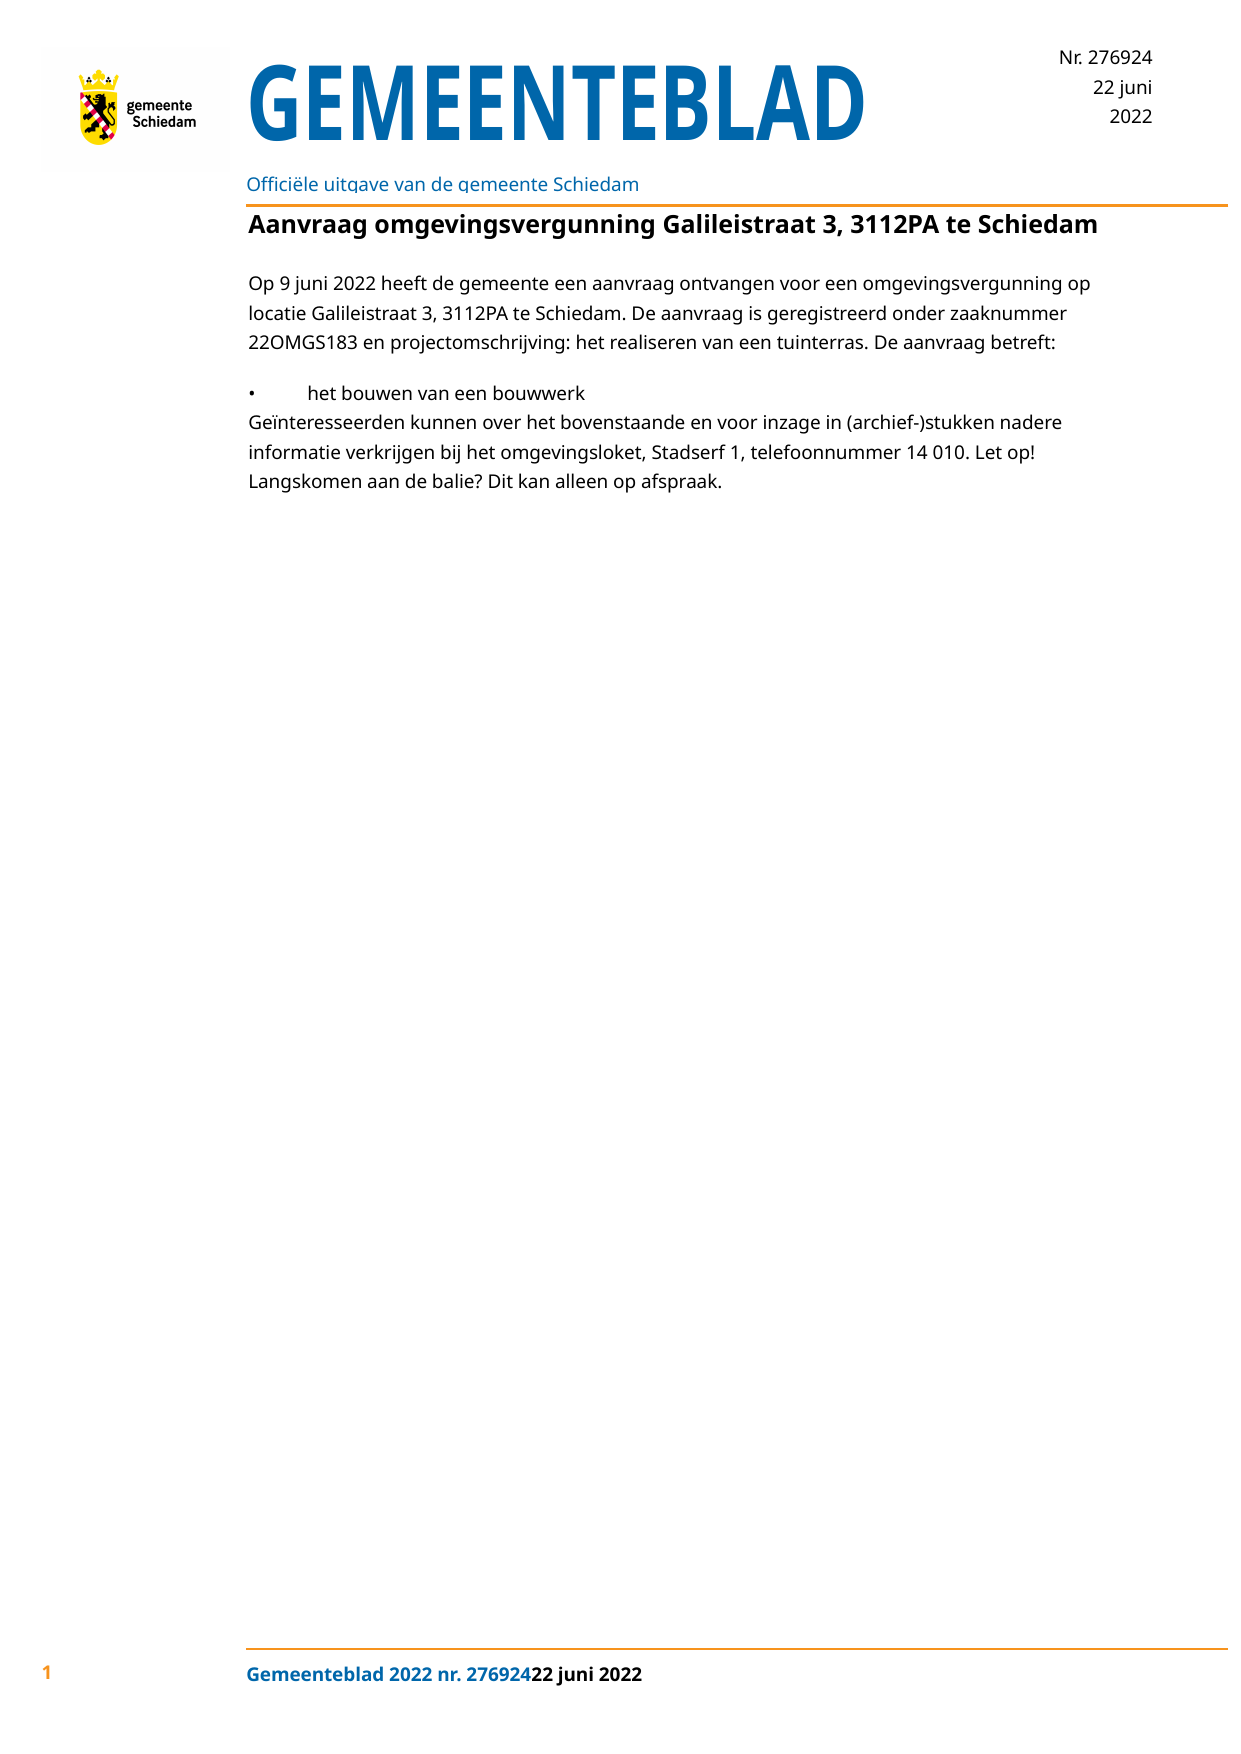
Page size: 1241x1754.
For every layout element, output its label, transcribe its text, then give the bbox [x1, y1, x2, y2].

text Geïnteresseerden kunnen over het bovenstaande en voor inzage in (archief-)stukken nadere informatie verkrijgen bij het omgevingsloket, Stadserf 1, telefoonnummer 14 010. Let op! Langskomen aan de balie? Dit kan alleen op afspraak. [248, 409, 1152, 494]
picture [41, 47, 231, 172]
text Aanvraag omgevingsvergunning Galileistraat 3, 3112PA te Schiedam [248, 207, 1152, 241]
text Op 9 juni 2022 heeft de gemeente een aanvraag ontvangen voor een omgevingsvergunning op locatie Galileistraat 3, 3112PA te Schiedam. De aanvraag is geregistreerd onder zaaknummer 22OMGS183 en projectomschrijving: het realiseren van een tuinterras. De aanvraag betreft: [248, 270, 1152, 355]
list het bouwen van een bouwwerk [248, 380, 1152, 406]
